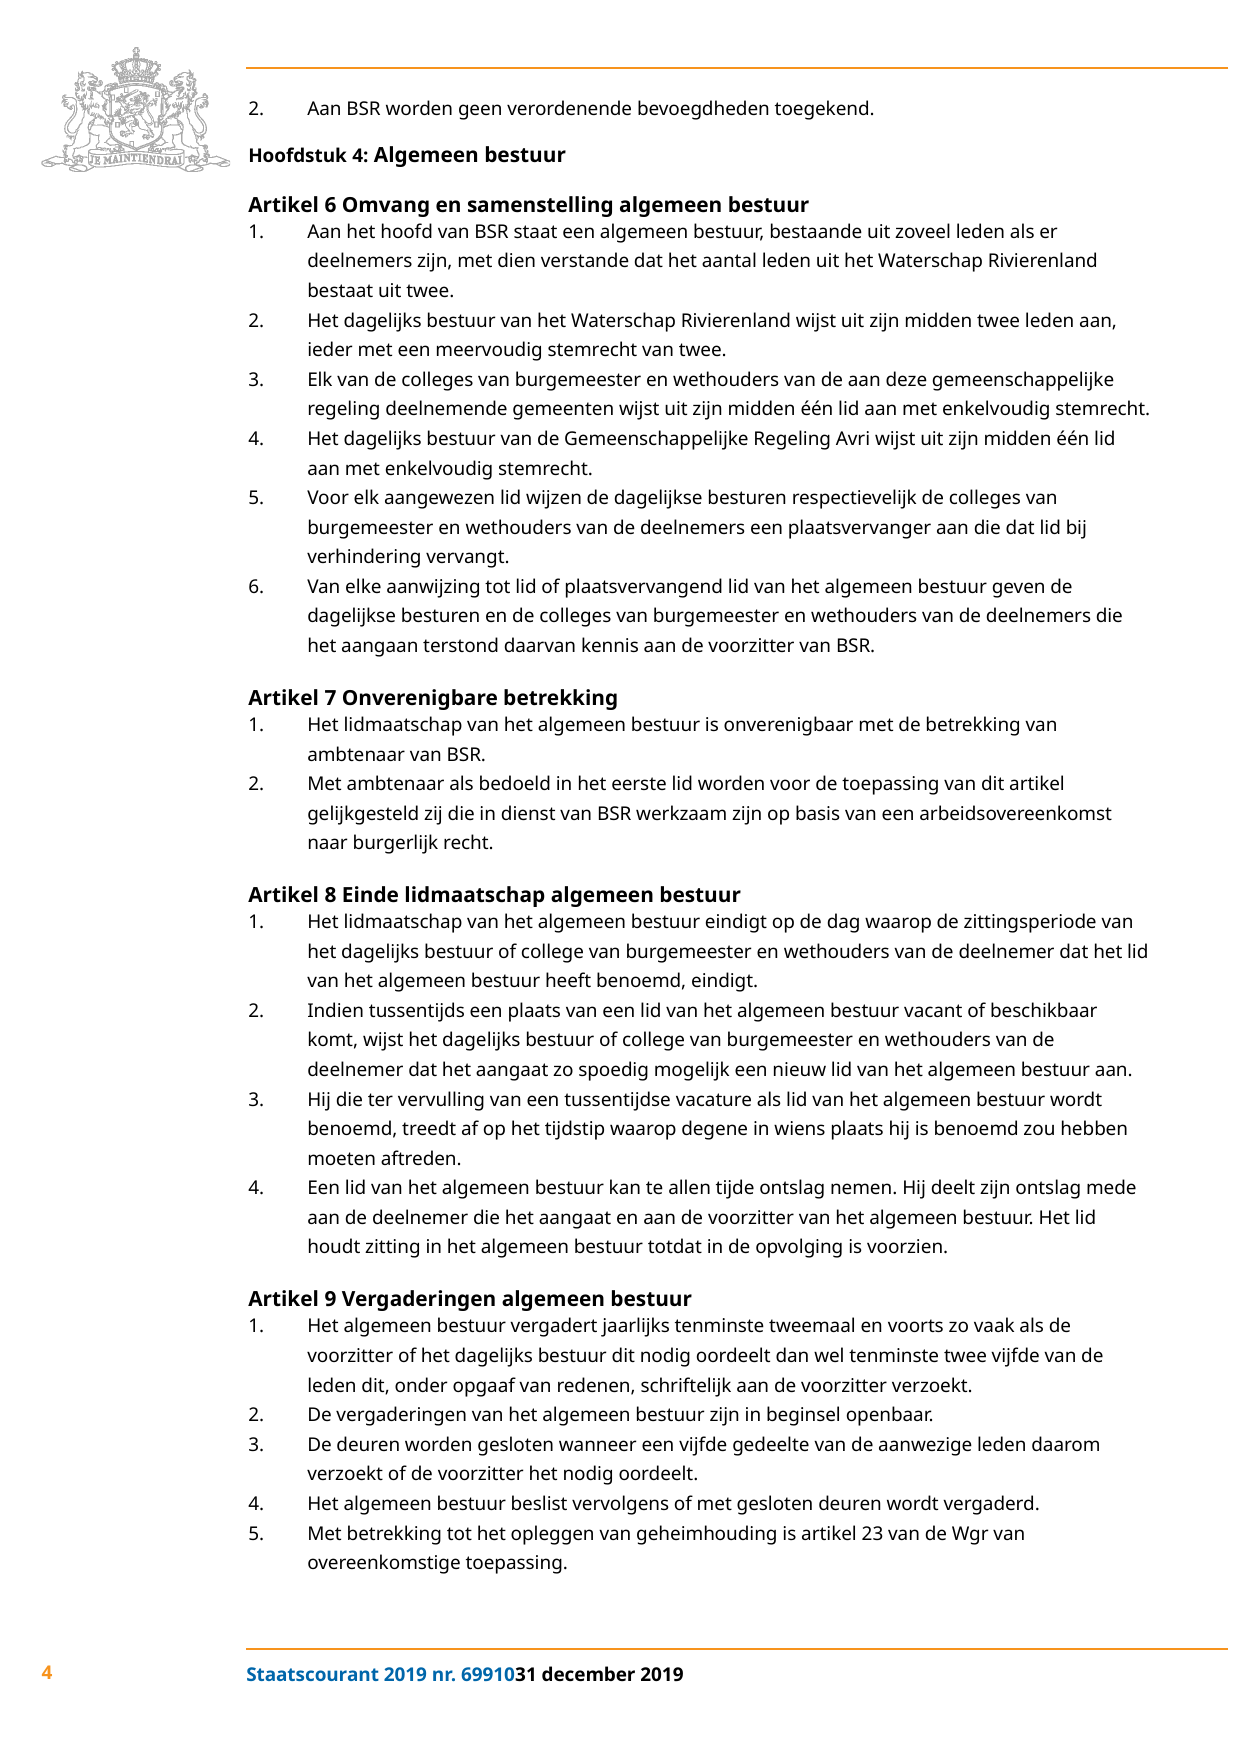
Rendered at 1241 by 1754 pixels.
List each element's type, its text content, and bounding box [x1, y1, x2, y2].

list Voor elk aangewezen lid wijzen de dagelijkse besturen respectievelijk de colleges van burgemeester en wethouders van de deelnemers een plaatsvervanger aan die dat lid bij verhindering vervangt. [248, 484, 1152, 569]
list Het algemeen bestuur beslist vervolgens of met gesloten deuren wordt vergaderd. [248, 1490, 1152, 1516]
text Artikel 6 Omvang en samenstelling algemeen bestuur [248, 190, 1152, 218]
list De vergaderingen van het algemeen bestuur zijn in beginsel openbaar. [248, 1401, 1152, 1427]
list Met betrekking tot het opleggen van geheimhouding is artikel 23 van de Wgr van overeenkomstige toepassing. [248, 1520, 1152, 1575]
text Artikel 8 Einde lidmaatschap algemeen bestuur [248, 880, 1152, 908]
text Hoofdstuk 4: Algemeen bestuur [248, 140, 1152, 169]
list Een lid van het algemeen bestuur kan te allen tijde ontslag nemen. Hij deelt zijn ontslag mede aan de deelnemer die het aangaat en aan de voorzitter van het algemeen bestuur. Het lid houdt zitting in het algemeen bestuur totdat in de opvolging is voorzien. [248, 1174, 1152, 1259]
text Artikel 9 Vergaderingen algemeen bestuur [248, 1284, 1152, 1313]
list Elk van de colleges van burgemeester en wethouders van de aan deze gemeenschappelijke regeling deelnemende gemeenten wijst uit zijn midden één lid aan met enkelvoudig stemrecht. [248, 366, 1152, 421]
list Het algemeen bestuur vergadert jaarlijks tenminste tweemaal en voorts zo vaak als de voorzitter of het dagelijks bestuur dit nodig oordeelt dan wel tenminste twee vijfde van de leden dit, onder opgaaf van redenen, schriftelijk aan de voorzitter verzoekt. [248, 1313, 1152, 1397]
list Het lidmaatschap van het algemeen bestuur eindigt op de dag waarop de zittingsperiode van het dagelijks bestuur of college van burgemeester en wethouders van de deelnemer dat het lid van het algemeen bestuur heeft benoemd, eindigt. [248, 908, 1152, 993]
list Het dagelijks bestuur van de Gemeenschappelijke Regeling Avri wijst uit zijn midden één lid aan met enkelvoudig stemrecht. [248, 425, 1152, 481]
list Het dagelijks bestuur van het Waterschap Rivierenland wijst uit zijn midden twee leden aan, ieder met een meervoudig stemrecht van twee. [248, 307, 1152, 362]
list Aan het hoofd van BSR staat een algemeen bestuur, bestaande uit zoveel leden als er deelnemers zijn, met dien verstande dat het aantal leden uit het Waterschap Rivierenland bestaat uit twee. [248, 218, 1152, 303]
list Hij die ter vervulling van een tussentijdse vacature als lid van het algemeen bestuur wordt benoemd, treedt af op het tijdstip waarop degene in wiens plaats hij is benoemd zou hebben moeten aftreden. [248, 1086, 1152, 1171]
list Aan BSR worden geen verordenende bevoegdheden toegekend. [248, 95, 1152, 121]
list De deuren worden gesloten wanneer een vijfde gedeelte van de aanwezige leden daarom verzoekt of de voorzitter het nodig oordeelt. [248, 1431, 1152, 1486]
list Van elke aanwijzing tot lid of plaatsvervangend lid van het algemeen bestuur geven de dagelijkse besturen en de colleges van burgemeester en wethouders van de deelnemers die het aangaan terstond daarvan kennis aan de voorzitter van BSR. [248, 573, 1152, 658]
list Het lidmaatschap van het algemeen bestuur is onverenigbaar met de betrekking van ambtenaar van BSR. [248, 711, 1152, 766]
list Indien tussentijds een plaats van een lid van het algemeen bestuur vacant of beschikbaar komt, wijst het dagelijks bestuur of college van burgemeester en wethouders van de deelnemer dat het aangaat zo spoedig mogelijk een nieuw lid van het algemeen bestuur aan. [248, 997, 1152, 1082]
text Artikel 7 Onverenigbare betrekking [248, 683, 1152, 711]
list Met ambtenaar als bedoeld in het eerste lid worden voor de toepassing van dit artikel gelijkgesteld zij die in dienst van BSR werkzaam zijn op basis van een arbeidsovereenkomst naar burgerlijk recht. [248, 770, 1152, 855]
picture [41, 47, 231, 172]
